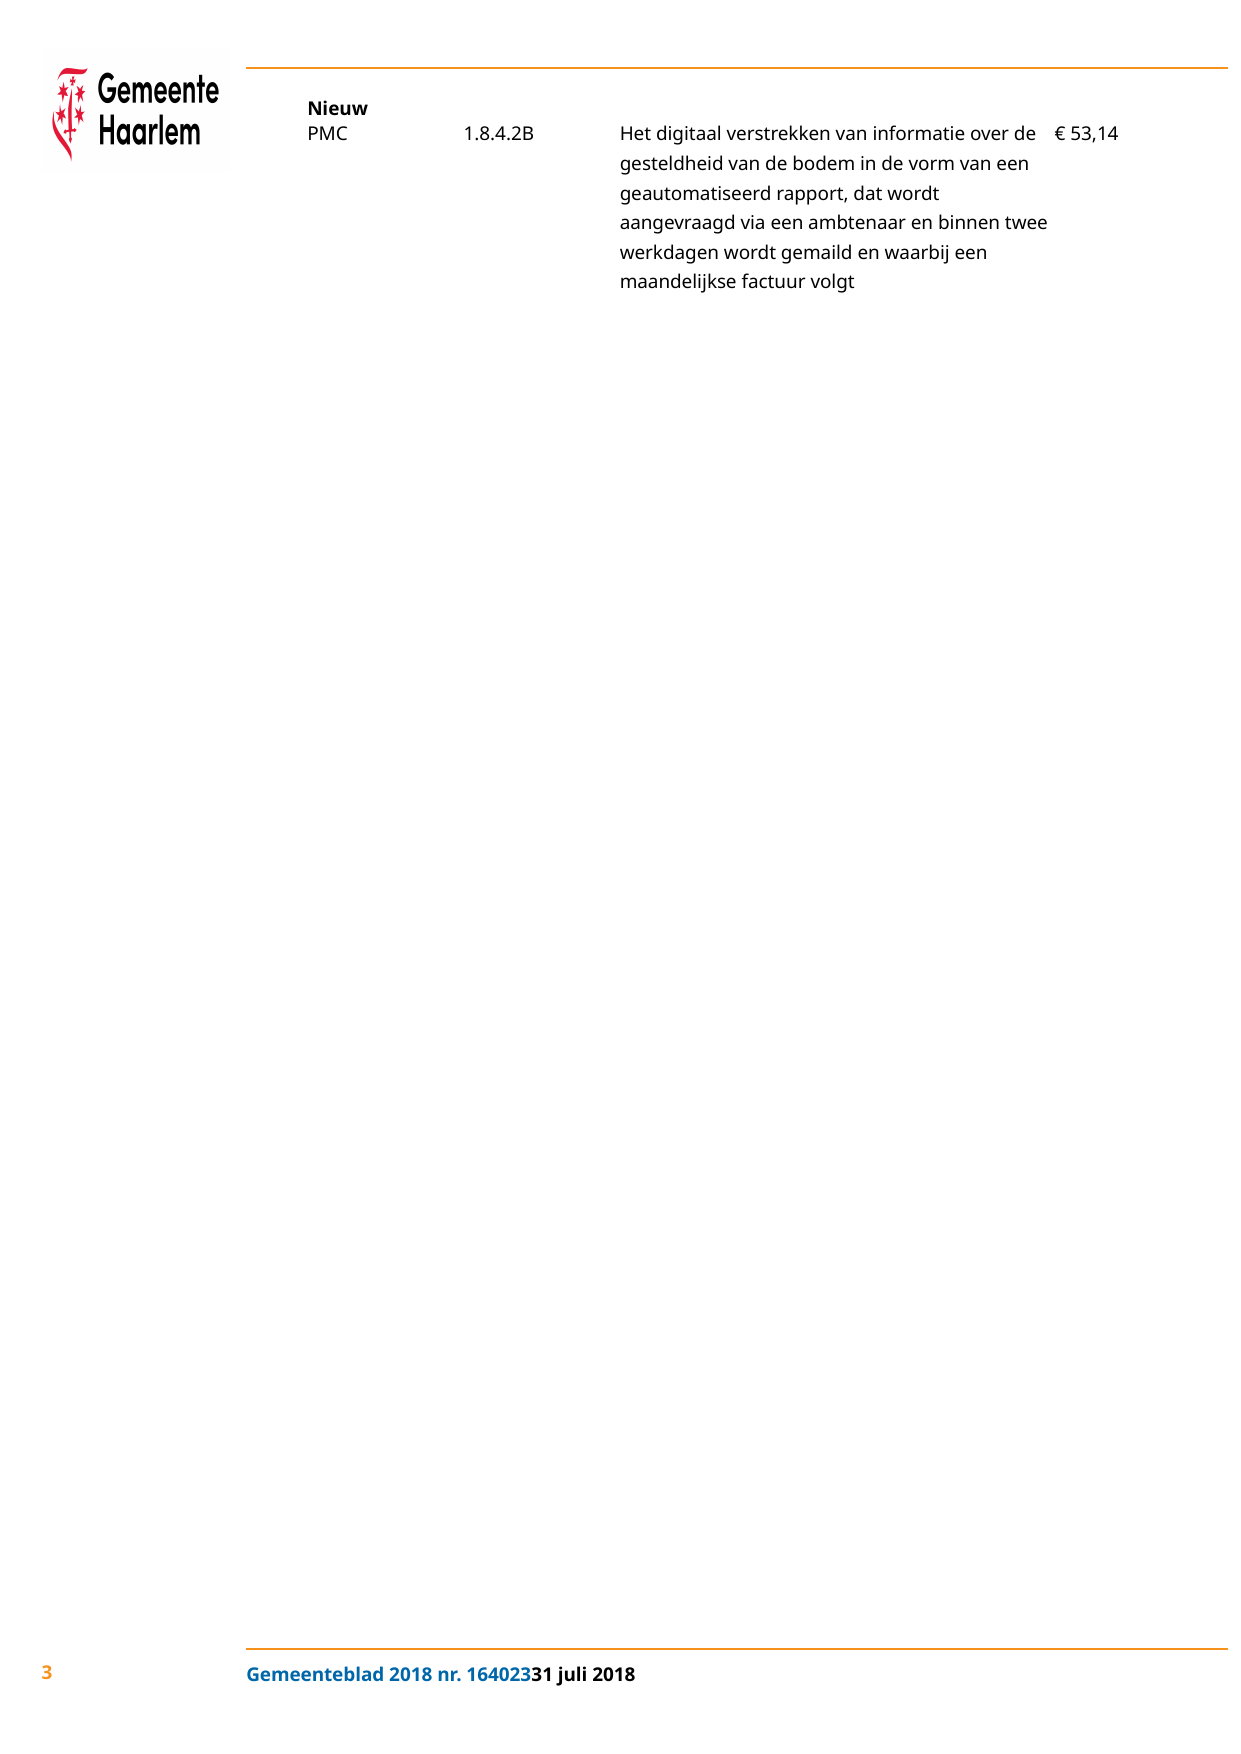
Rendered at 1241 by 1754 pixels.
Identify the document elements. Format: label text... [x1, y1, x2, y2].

table_cell PMC [307, 121, 463, 294]
table_cell Het digitaal verstrekken van informatie over de gesteldheid van de bodem in de vorm van een geautomatiseerd rapport, dat wordt aangevraagd via een ambtenaar en binnen twee werkdagen wordt gemaild en waarbij een maandelijkse factuur volgt [620, 121, 1054, 294]
picture [41, 47, 231, 172]
table_header Nieuw [307, 95, 1211, 121]
table_cell € 53,14 [1054, 121, 1211, 294]
table_cell 1.8.4.2B [463, 121, 619, 294]
